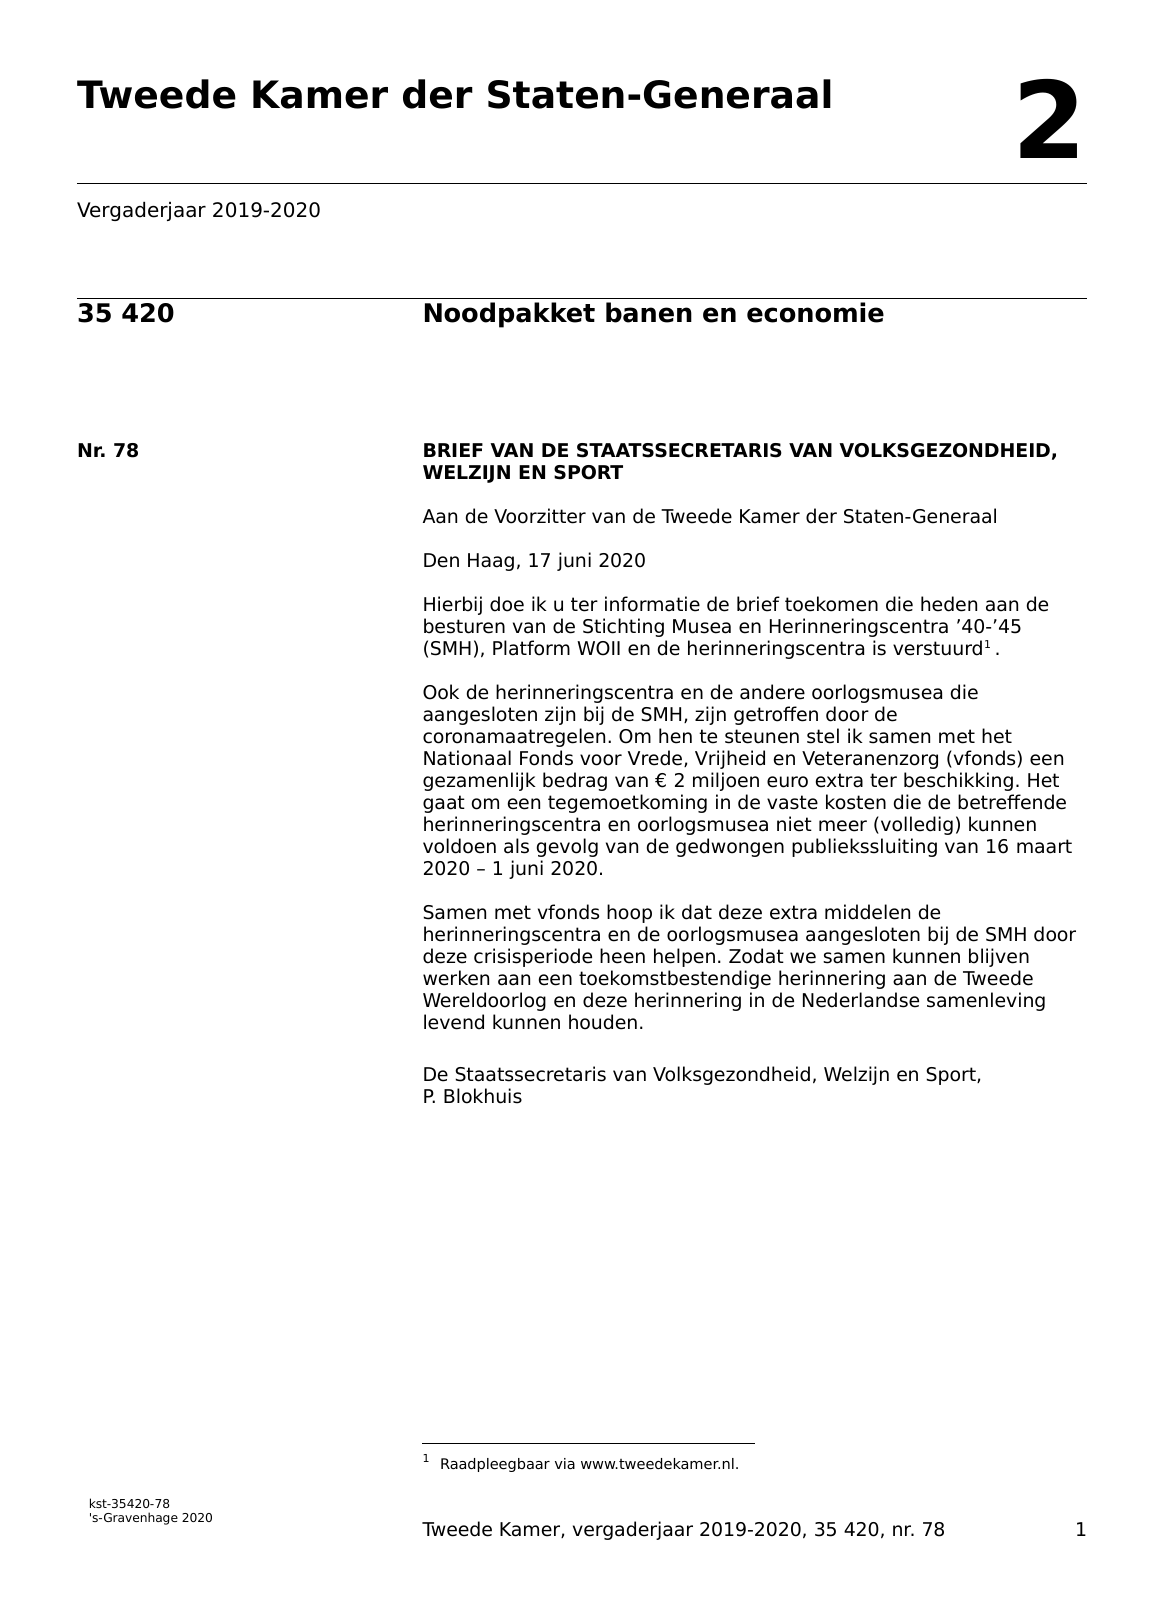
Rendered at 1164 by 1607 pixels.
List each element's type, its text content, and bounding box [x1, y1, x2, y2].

text Raadpleegbaar via www.tweedekamer.nl. [422, 1452, 1087, 1474]
text Hierbij doe ik u ter informatie de brief toekomen die heden aan de besturen van de Stichting Musea en Herinneringscentra ’40-’45 (SMH), Platform WOII en de herinneringscentra is verstuurd. [422, 594, 1087, 660]
table_header 2 [886, 59, 1087, 183]
subtitle 35 420 Noodpakket banen en economie [77, 299, 1087, 329]
text Aan de Voorzitter van de Tweede Kamer der Staten-Generaal [422, 506, 1087, 528]
table_cell Vergaderjaar 2019-2020 [77, 184, 1087, 298]
text Samen met vfonds hoop ik dat deze extra middelen de herinneringscentra en de oorlogsmusea aangesloten bij de SMH door deze crisisperiode heen helpen. Zodat we samen kunnen blijven werken aan een toekomstbestendige herinnering aan de Tweede Wereldoorlog en deze herinnering in de Nederlandse samenleving levend kunnen houden. [422, 902, 1087, 1034]
text De Staatssecretaris van Volksgezondheid, Welzijn en Sport, P. Blokhuis [422, 1064, 1087, 1108]
text kst-35420-78 [88, 1497, 323, 1511]
text Ook de herinneringscentra en de andere oorlogsmusea die aangesloten zijn bij de SMH, zijn getroffen door de coronamaatregelen. Om hen te steunen stel ik samen met het Nationaal Fonds voor Vrede, Vrijheid en Veteranenzorg (vfonds) een gezamenlijk bedrag van € 2 miljoen euro extra ter beschikking. Het gaat om een tegemoetkoming in de vaste kosten die de betreffende herinneringscentra en oorlogsmusea niet meer (volledig) kunnen voldoen als gevolg van de gedwongen publiekssluiting van 16 maart 2020 – 1 juni 2020. [422, 682, 1087, 880]
text 's-Gravenhage 2020 [88, 1511, 323, 1525]
table_header Tweede Kamer der Staten-Generaal [77, 59, 886, 183]
subtitle Nr. 78 BRIEF VAN DE STAATSSECRETARIS VAN VOLKSGEZONDHEID, WELZIJN EN SPORT [77, 440, 1087, 484]
text Den Haag, 17 juni 2020 [422, 550, 1087, 572]
